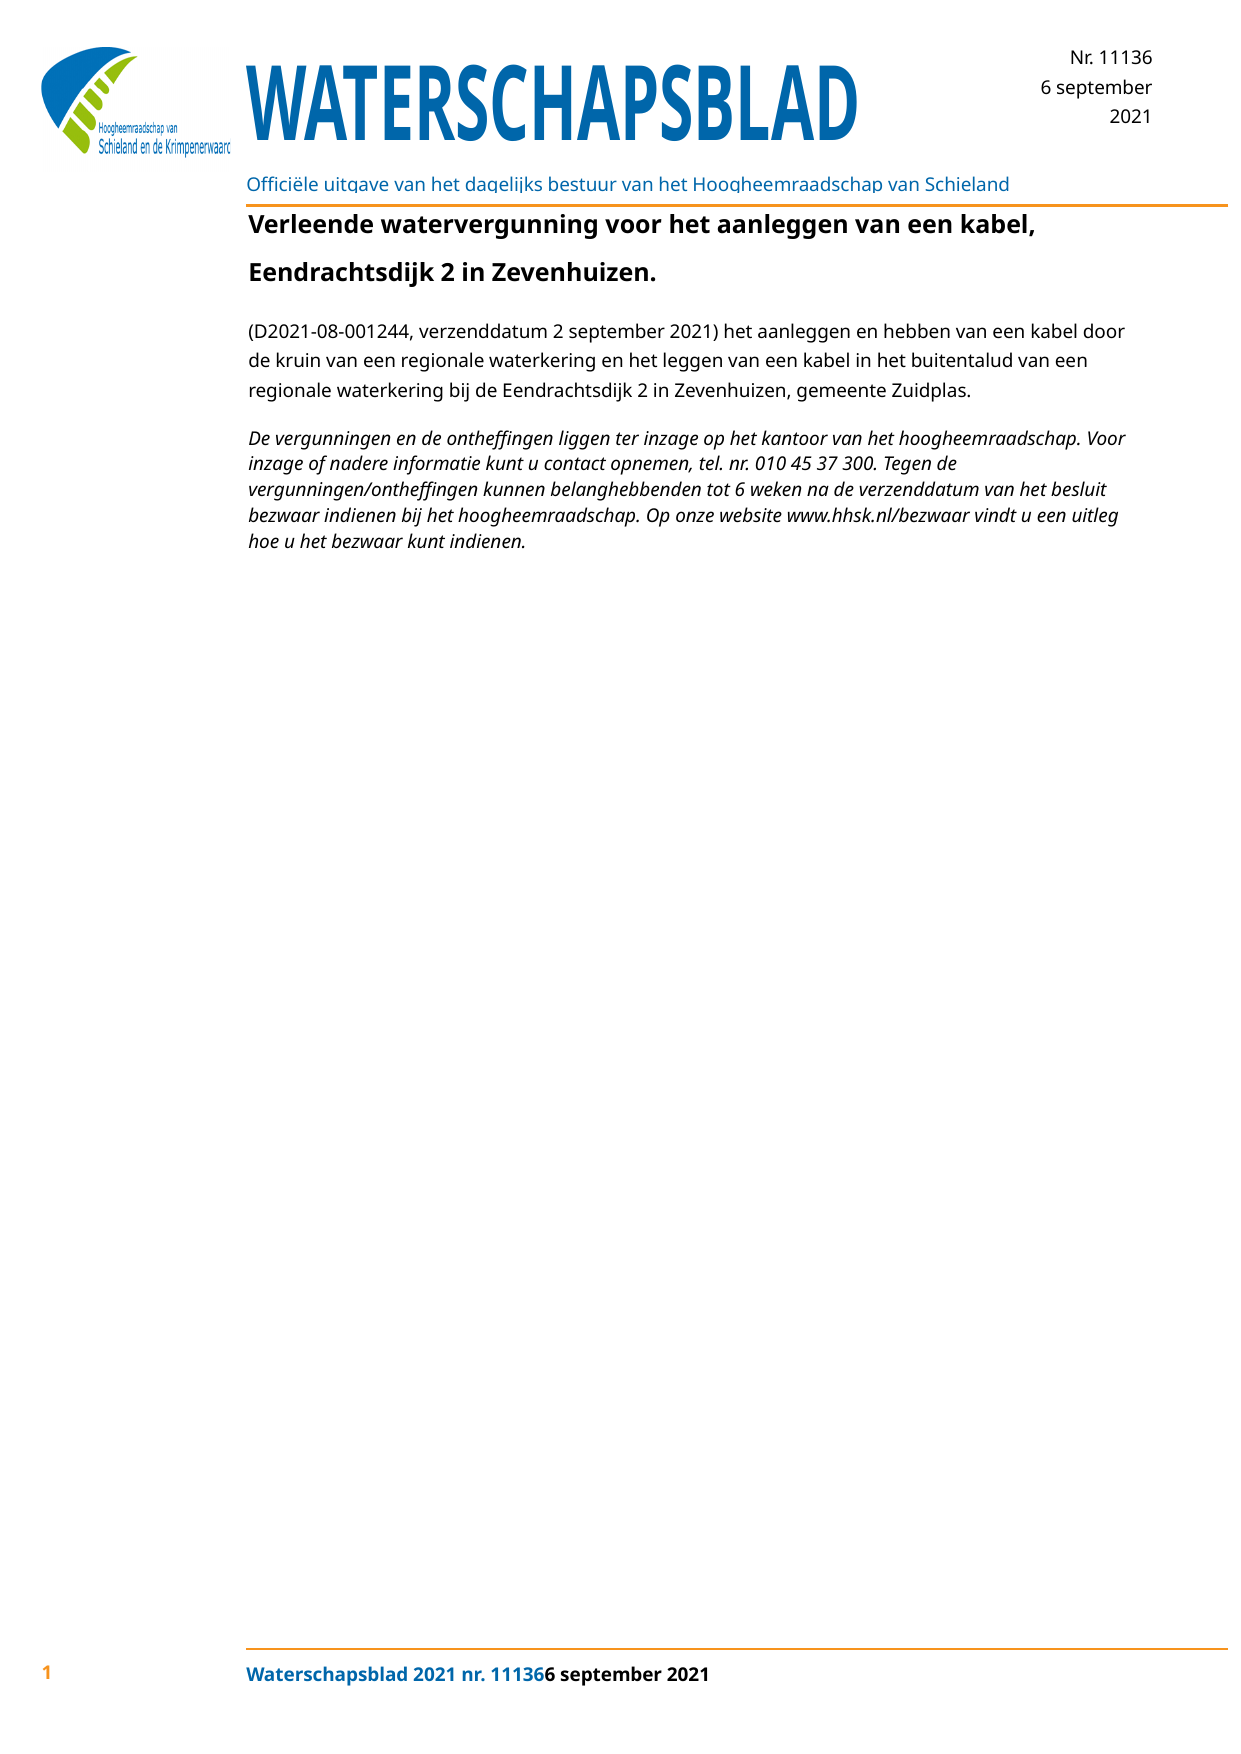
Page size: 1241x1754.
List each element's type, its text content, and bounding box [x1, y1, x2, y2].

picture [41, 47, 231, 172]
text Verleende watervergunning voor het aanleggen van een kabel, Eendrachtsdijk 2 in Zevenhuizen. [248, 207, 1152, 288]
text (D2021-08-001244, verzenddatum 2 september 2021) het aanleggen en hebben van een kabel door de kruin van een regionale waterkering en het leggen van een kabel in het buitentalud van een regionale waterkering bij de Eendrachtsdijk 2 in Zevenhuizen, gemeente Zuidplas. [248, 318, 1152, 403]
text De vergunningen en de ontheffingen liggen ter inzage op het kantoor van het hoogheemraadschap. Voor inzage of nadere informatie kunt u contact opnemen, tel. nr. 010 45 37 300. Tegen de vergunningen/ontheffingen kunnen belanghebbenden tot 6 weken na de verzenddatum van het besluit bezwaar indienen bij het hoogheemraadschap. Op onze website www.hhsk.nl/bezwaar vindt u een uitleg hoe u het bezwaar kunt indienen. [248, 425, 1152, 553]
